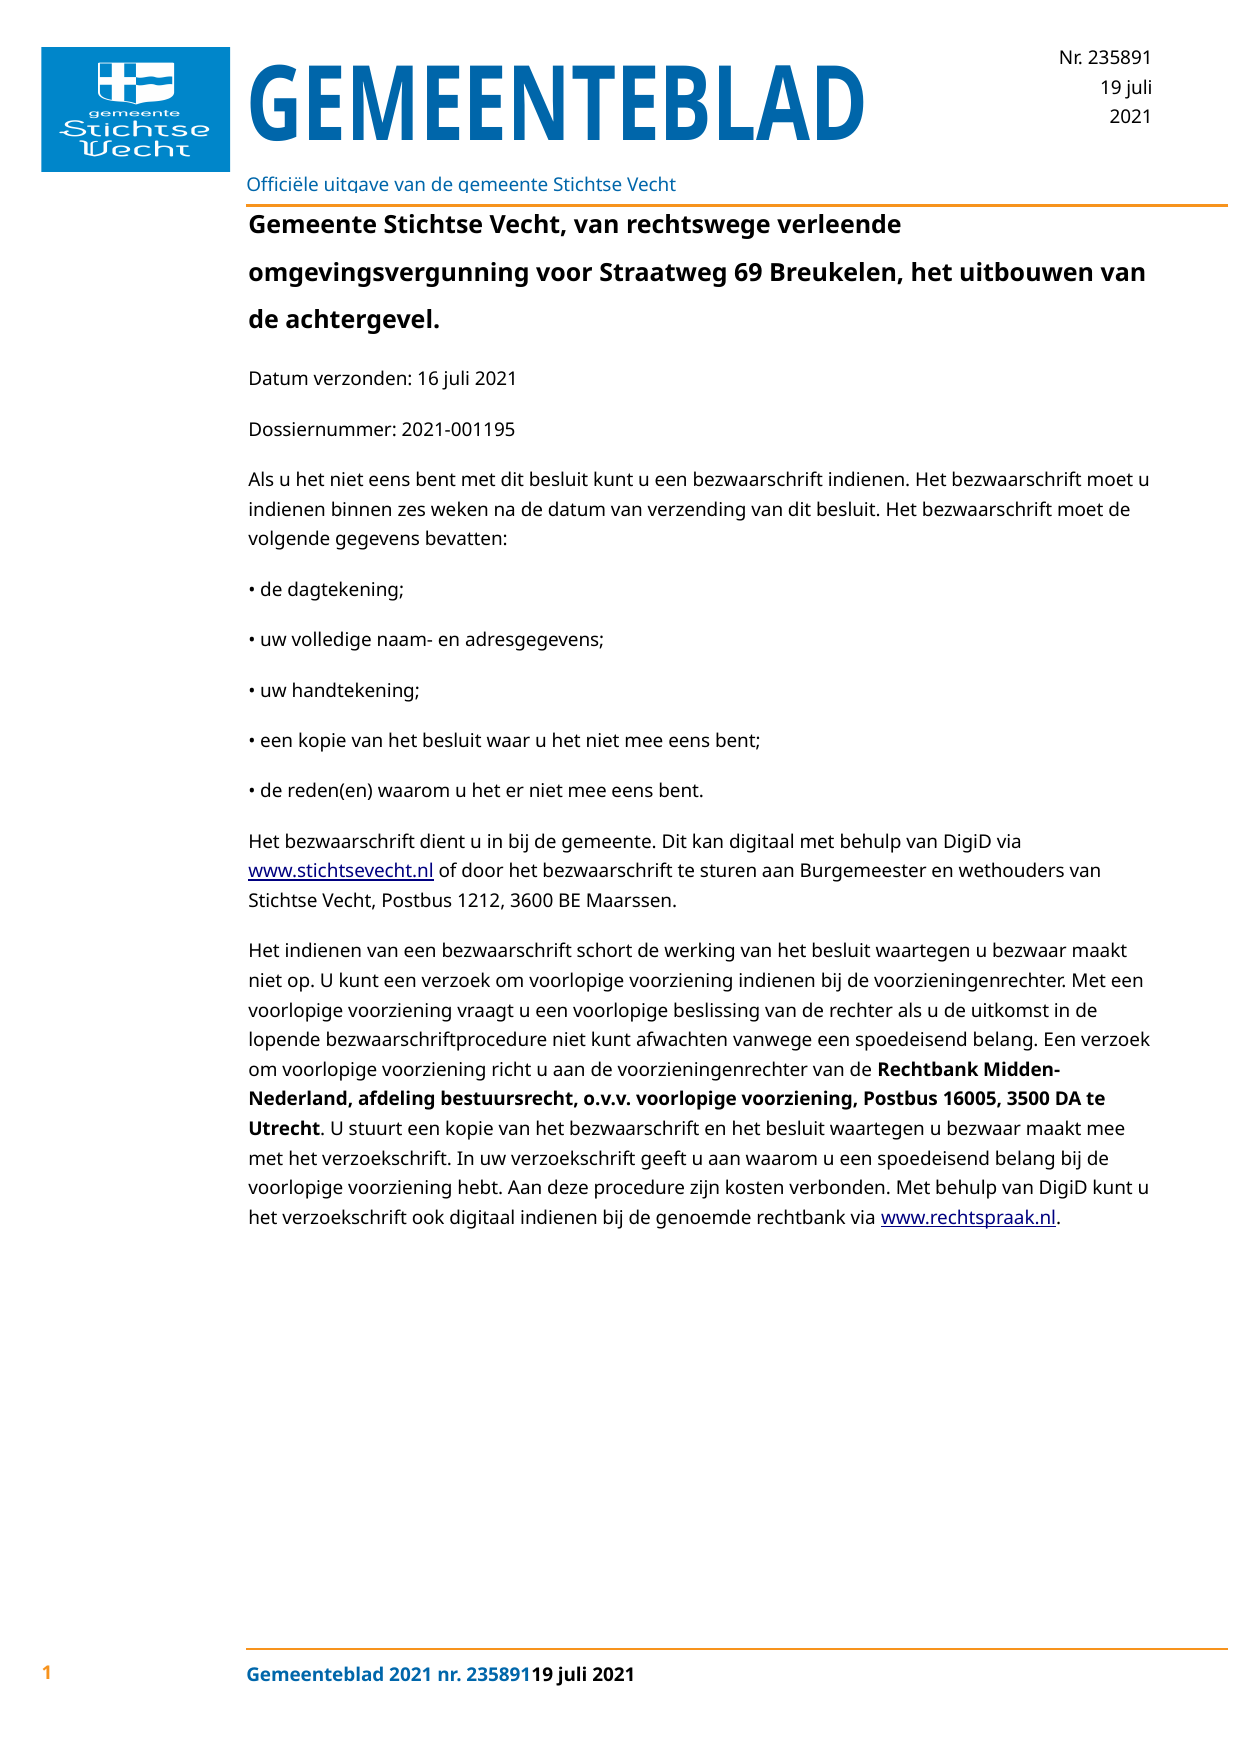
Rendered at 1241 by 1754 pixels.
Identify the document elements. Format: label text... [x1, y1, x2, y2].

text • een kopie van het besluit waar u het niet mee eens bent; [248, 727, 1152, 753]
text Als u het niet eens bent met dit besluit kunt u een bezwaarschrift indienen. Het bezwaarschrift moet u indienen binnen zes weken na de datum van verzending van dit besluit. Het bezwaarschrift moet de volgende gegevens bevatten: [248, 466, 1152, 551]
picture [99, 63, 135, 101]
text • de reden(en) waarom u het er niet mee eens bent. [248, 778, 1152, 803]
text • uw handtekening; [248, 677, 1152, 702]
text Het indienen van een bezwaarschrift schort de werking van het besluit waartegen u bezwaar maakt niet op. U kunt een verzoek om voorlopige voorziening indienen bij de voorzieningenrechter. Met een voorlopige voorziening vraagt u een voorlopige beslissing van de rechter als u de uitkomst in de lopende bezwaarschriftprocedure niet kunt afwachten vanwege een spoedeisend belang. Een verzoek om voorlopige voorziening richt u aan de voorzieningenrechter van de Rechtbank Midden-Nederland, afdeling bestuursrecht, o.v.v. voorlopige voorziening, Postbus 16005, 3500 DA te Utrecht. U stuurt een kopie van het bezwaarschrift en het besluit waartegen u bezwaar maakt mee met het verzoekschrift. In uw verzoekschrift geeft u aan waarom u een spoedeisend belang bij de voorlopige voorziening hebt. Aan deze procedure zijn kosten verbonden. Met behulp van DigiD kunt u het verzoekschrift ook digitaal indienen bij de genoemde rechtbank via www.rechtspraak.nl. [248, 938, 1152, 1229]
text Het bezwaarschrift dient u in bij de gemeente. Dit kan digitaal met behulp van DigiD via www.stichtsevecht.nl of door het bezwaarschrift te sturen aan Burgemeester en wethouders van Stichtse Vecht, Postbus 1212, 3600 BE Maarssen. [248, 828, 1152, 913]
text Dossiernummer: 2021-001195 [248, 416, 1152, 442]
picture [137, 63, 174, 103]
text • uw volledige naam- en adresgegevens; [248, 626, 1152, 652]
text Gemeente Stichtse Vecht, van rechtswege verleende omgevingsvergunning voor Straatweg 69 Breukelen, het uitbouwen van de achtergevel. [248, 207, 1152, 336]
text Datum verzonden: 16 juli 2021 [248, 366, 1152, 391]
text • de dagtekening; [248, 576, 1152, 602]
